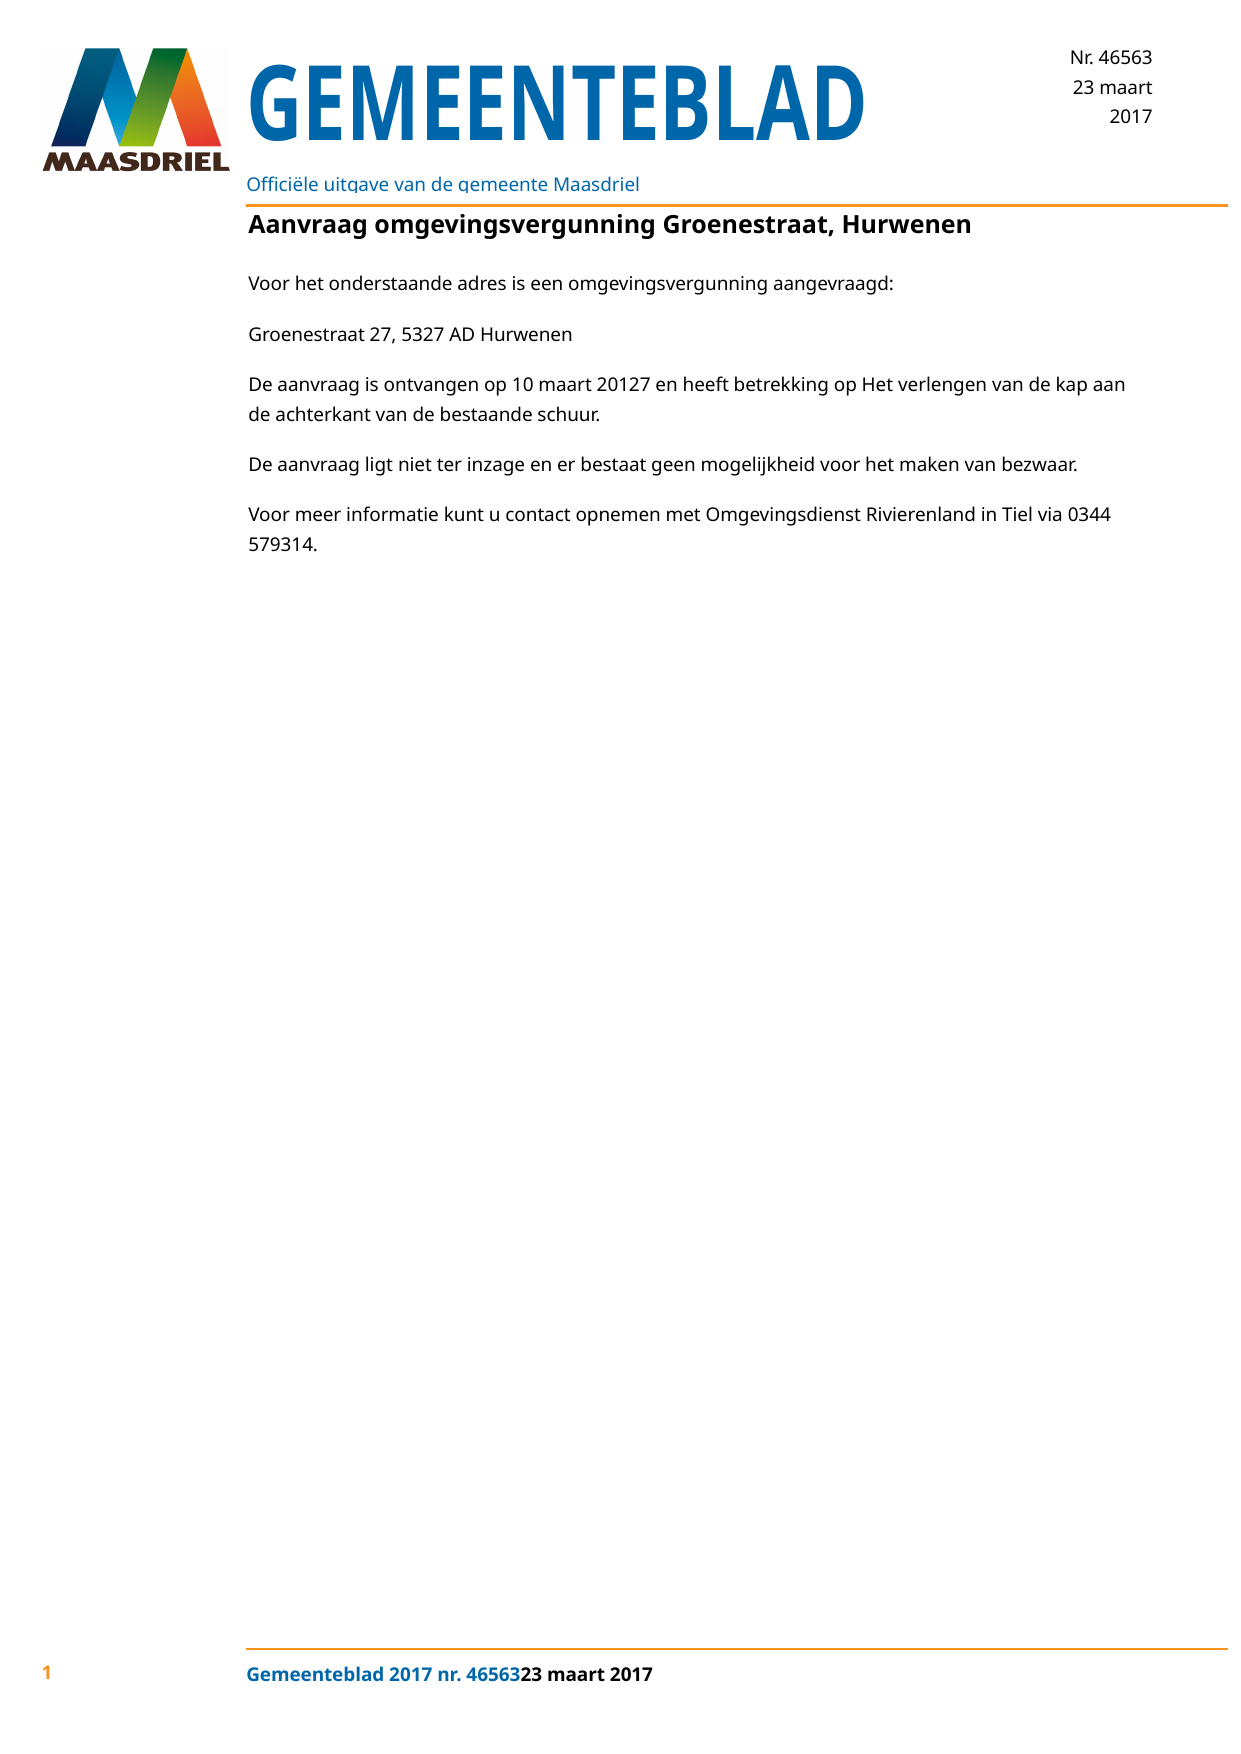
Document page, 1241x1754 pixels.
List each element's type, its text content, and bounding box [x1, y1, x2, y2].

text De aanvraag ligt niet ter inzage en er bestaat geen mogelijkheid voor het maken van bezwaar. [248, 451, 1152, 477]
text Voor meer informatie kunt u contact opnemen met Omgevingsdienst Rivierenland in Tiel via 0344 579314. [248, 502, 1152, 557]
text Voor het onderstaande adres is een omgevingsvergunning aangevraagd: [248, 270, 1152, 296]
text Aanvraag omgevingsvergunning Groenestraat, Hurwenen [248, 207, 1152, 241]
text Groenestraat 27, 5327 AD Hurwenen [248, 321, 1152, 346]
text De aanvraag is ontvangen op 10 maart 20127 en heeft betrekking op Het verlengen van de kap aan de achterkant van de bestaande schuur. [248, 371, 1152, 426]
picture [41, 47, 231, 172]
